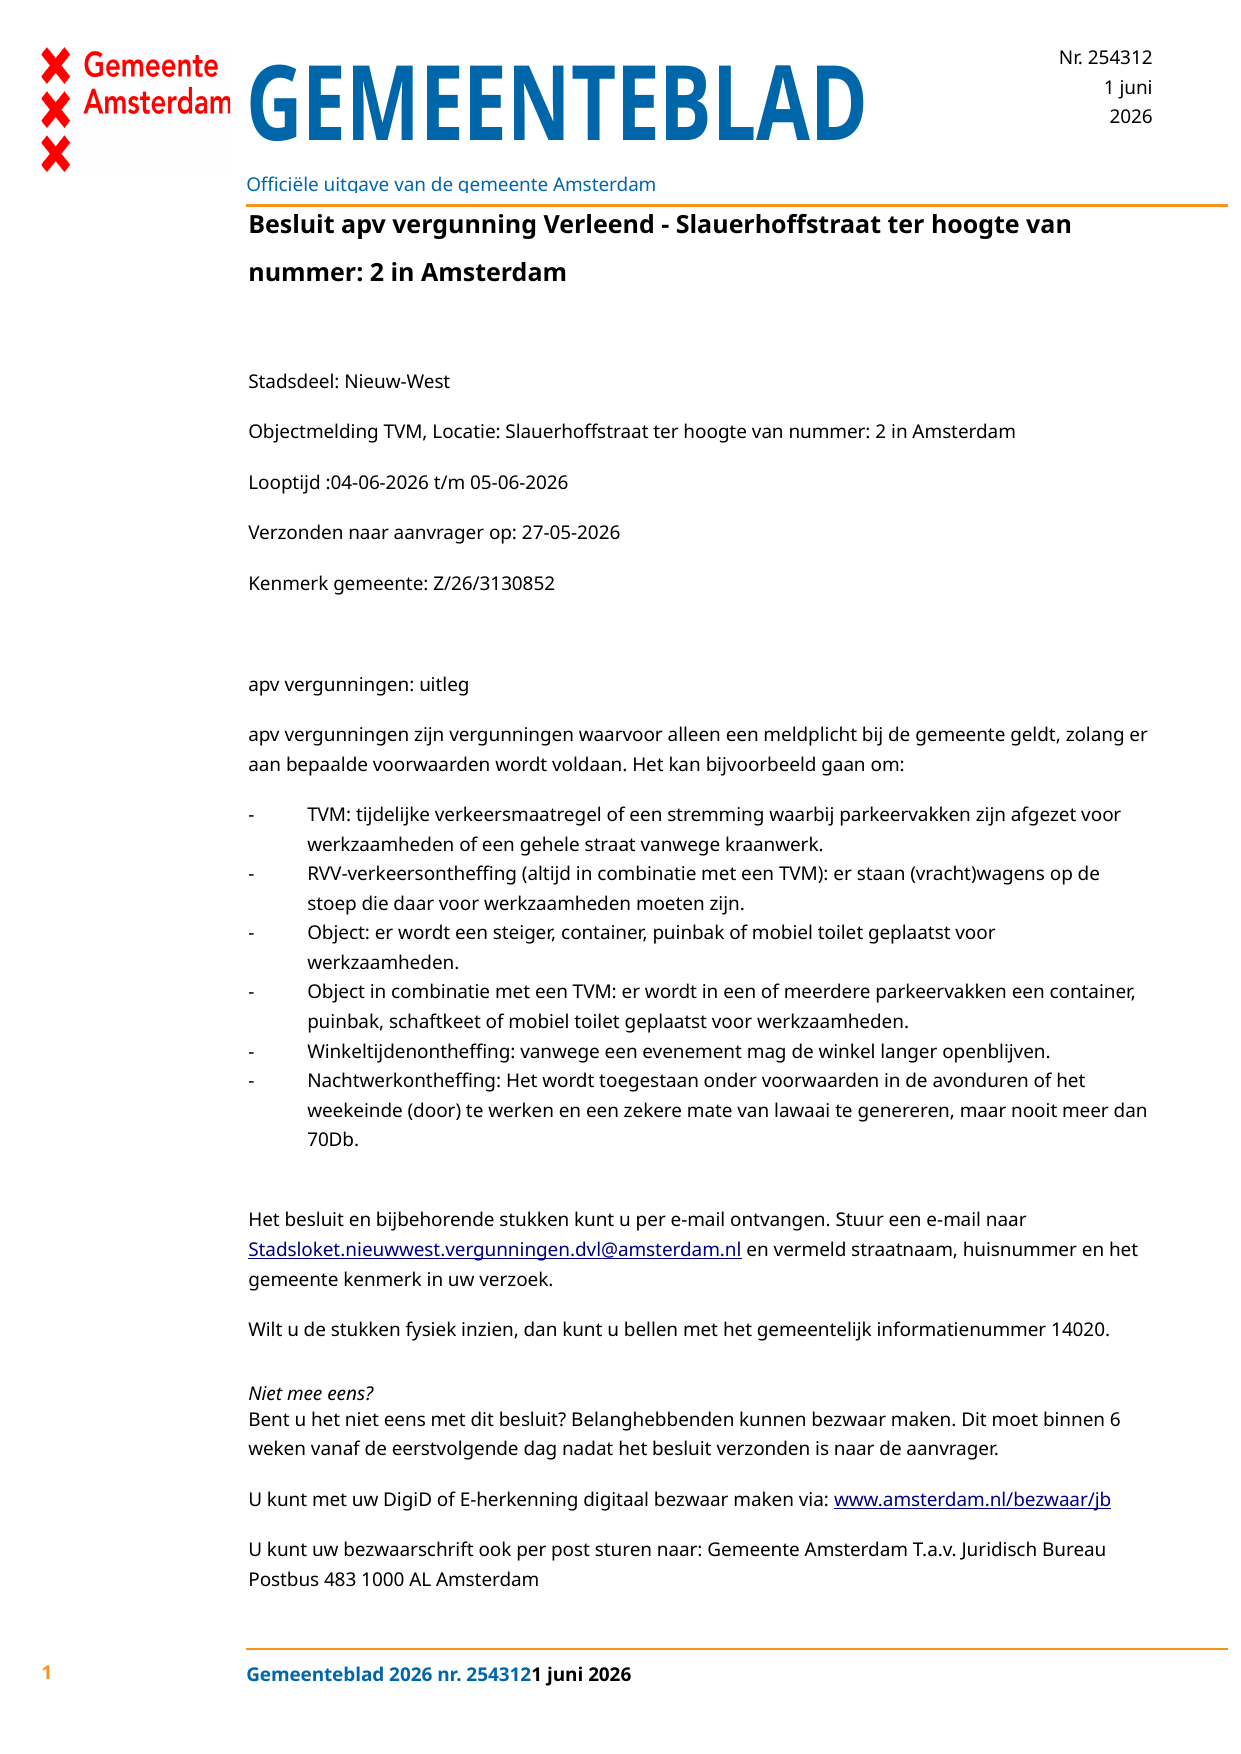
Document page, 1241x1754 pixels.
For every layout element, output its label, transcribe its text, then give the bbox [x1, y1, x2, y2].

list Object in combinatie met een TVM: er wordt in een of meerdere parkeervakken een container, puinbak, schaftkeet of mobiel toilet geplaatst voor werkzaamheden. [248, 979, 1152, 1034]
text Bent u het niet eens met dit besluit? Belanghebbenden kunnen bezwaar maken. Dit moet binnen 6 weken vanaf de eerstvolgende dag nadat het besluit verzonden is naar de aanvrager. [248, 1406, 1152, 1461]
text Stadsdeel: Nieuw-West [248, 368, 1152, 394]
list Winkeltijdenontheffing: vanwege een evenement mag de winkel langer openblijven. [248, 1038, 1152, 1064]
picture [41, 47, 231, 172]
list TVM: tijdelijke verkeersmaatregel of een stremming waarbij parkeervakken zijn afgezet voor werkzaamheden of een gehele straat vanwege kraanwerk. [248, 801, 1152, 857]
text U kunt met uw DigiD of E-herkenning digitaal bezwaar maken via: www.amsterdam.nl/bezwaar/jb [248, 1486, 1152, 1512]
text apv vergunningen: uitleg [248, 671, 1152, 697]
text Niet mee eens? [248, 1380, 1152, 1406]
text Objectmelding TVM, Locatie: Slauerhoffstraat ter hoogte van nummer: 2 in Amsterdam [248, 419, 1152, 444]
text Looptijd :04-06-2026 t/m 05-06-2026 [248, 469, 1152, 495]
text Het besluit en bijbehorende stukken kunt u per e-mail ontvangen. Stuur een e-mail naar Stadsloket.nieuwwest.vergunningen.dvl@amsterdam.nl en vermeld straatnaam, huisnummer en het gemeente kenmerk in uw verzoek. [248, 1207, 1152, 1292]
list RVV-verkeersontheffing (altijd in combinatie met een TVM): er staan (vracht)wagens op de stoep die daar voor werkzaamheden moeten zijn. [248, 860, 1152, 916]
text Besluit apv vergunning Verleend - Slauerhoffstraat ter hoogte van nummer: 2 in Amsterdam [248, 207, 1152, 288]
text apv vergunningen zijn vergunningen waarvoor alleen een meldplicht bij de gemeente geldt, zolang er aan bepaalde voorwaarden wordt voldaan. Het kan bijvoorbeeld gaan om: [248, 721, 1152, 777]
text Wilt u de stukken fysiek inzien, dan kunt u bellen met het gemeentelijk informatienummer 14020. [248, 1316, 1152, 1342]
text Kenmerk gemeente: Z/26/3130852 [248, 570, 1152, 596]
text U kunt uw bezwaarschrift ook per post sturen naar: Gemeente Amsterdam T.a.v. Juridisch Bureau Postbus 483 1000 AL Amsterdam [248, 1536, 1152, 1592]
list Nachtwerkontheffing: Het wordt toegestaan onder voorwaarden in de avonduren of het weekeinde (door) te werken en een zekere mate van lawaai te genereren, maar nooit meer dan 70Db. [248, 1067, 1152, 1152]
list Object: er wordt een steiger, container, puinbak of mobiel toilet geplaatst voor werkzaamheden. [248, 919, 1152, 975]
text Verzonden naar aanvrager op: 27-05-2026 [248, 519, 1152, 545]
